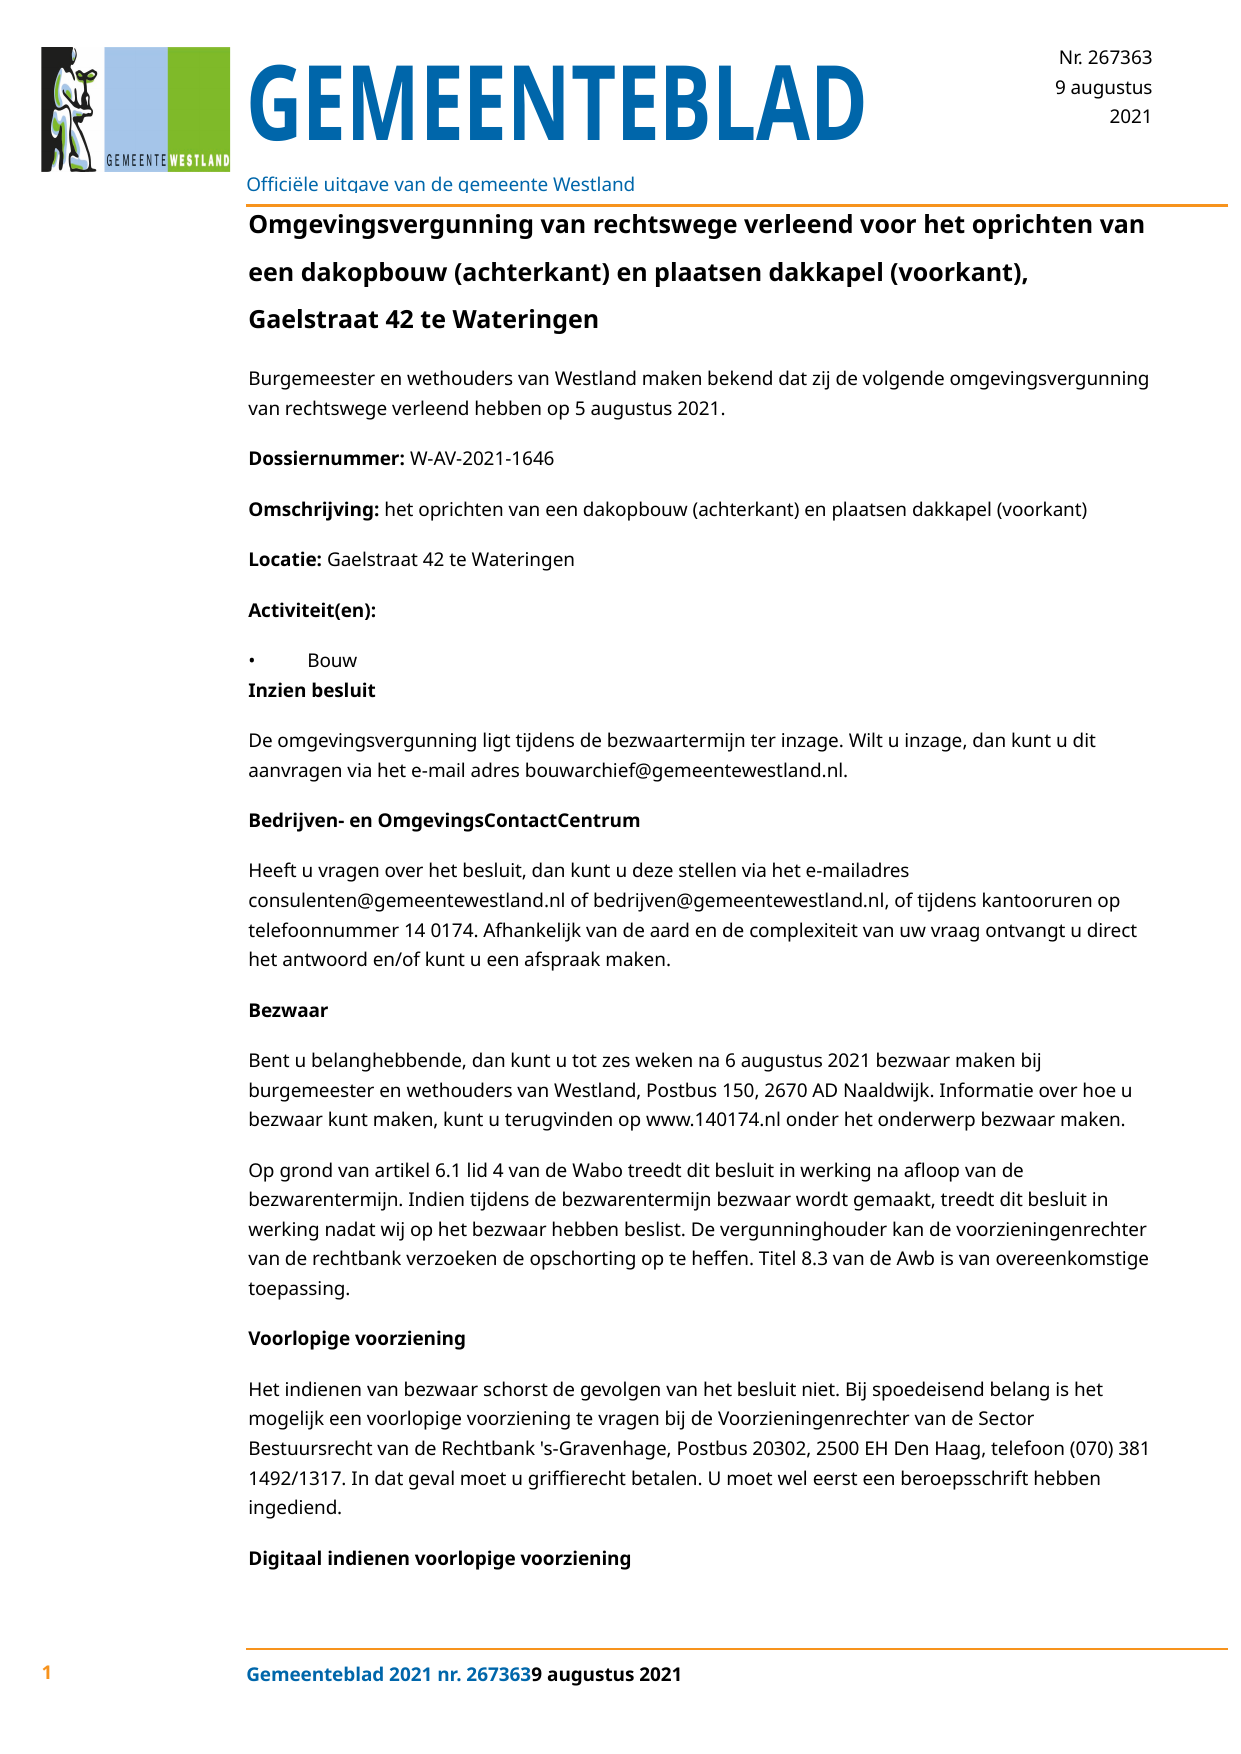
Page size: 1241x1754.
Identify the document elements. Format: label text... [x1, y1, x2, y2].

text Activiteit(en): [248, 597, 1152, 622]
text Dossiernummer: W-AV-2021-1646 [248, 446, 1152, 471]
text Bedrijven- en OmgevingsContactCentrum [248, 807, 1152, 833]
text De omgevingsvergunning ligt tijdens de bezwaartermijn ter inzage. Wilt u inzage, dan kunt u dit aanvragen via het e-mail adres bouwarchief@gemeentewestland.nl. [248, 727, 1152, 782]
text Bent u belanghebbende, dan kunt u tot zes weken na 6 augustus 2021 bezwaar maken bij burgemeester en wethouders van Westland, Postbus 150, 2670 AD Naaldwijk. Informatie over hoe u bezwaar kunt maken, kunt u terugvinden op www.140174.nl onder het onderwerp bezwaar maken. [248, 1047, 1152, 1132]
list Bouw [248, 647, 1152, 673]
text Bezwaar [248, 997, 1152, 1022]
text Voorlopige voorziening [248, 1326, 1152, 1351]
text Op grond van artikel 6.1 lid 4 van de Wabo treedt dit besluit in werking na afloop van de bezwarentermijn. Indien tijdens de bezwarentermijn bezwaar wordt gemaakt, treedt dit besluit in werking nadat wij op het bezwaar hebben beslist. De vergunninghouder kan de voorzieningenrechter van de rechtbank verzoeken de opschorting op te heffen. Titel 8.3 van de Awb is van overeenkomstige toepassing. [248, 1157, 1152, 1301]
text Burgemeester en wethouders van Westland maken bekend dat zij de volgende omgevingsvergunning van rechtswege verleend hebben op 5 augustus 2021. [248, 366, 1152, 421]
text Inzien besluit [248, 677, 1152, 702]
text Het indienen van bezwaar schorst de gevolgen van het besluit niet. Bij spoedeisend belang is het mogelijk een voorlopige voorziening te vragen bij de Voorzieningenrechter van de Sector Bestuursrecht van de Rechtbank 's-Gravenhage, Postbus 20302, 2500 EH Den Haag, telefoon (070) 381 1492/1317. In dat geval moet u griffierecht betalen. U moet wel eerst een beroepsschrift hebben ingediend. [248, 1376, 1152, 1520]
text Digitaal indienen voorlopige voorziening [248, 1545, 1152, 1570]
text Heeft u vragen over het besluit, dan kunt u deze stellen via het e-mailadres consulenten@gemeentewestland.nl of bedrijven@gemeentewestland.nl, of tijdens kantooruren op telefoonnummer 14 0174. Afhankelijk van de aard en de complexiteit van uw vraag ontvangt u direct het antwoord en/of kunt u een afspraak maken. [248, 858, 1152, 972]
text Omschrijving: het oprichten van een dakopbouw (achterkant) en plaatsen dakkapel (voorkant) [248, 496, 1152, 522]
picture [41, 47, 231, 172]
text Omgevingsvergunning van rechtswege verleend voor het oprichten van een dakopbouw (achterkant) en plaatsen dakkapel (voorkant), Gaelstraat 42 te Wateringen [248, 207, 1152, 336]
text Locatie: Gaelstraat 42 te Wateringen [248, 546, 1152, 572]
